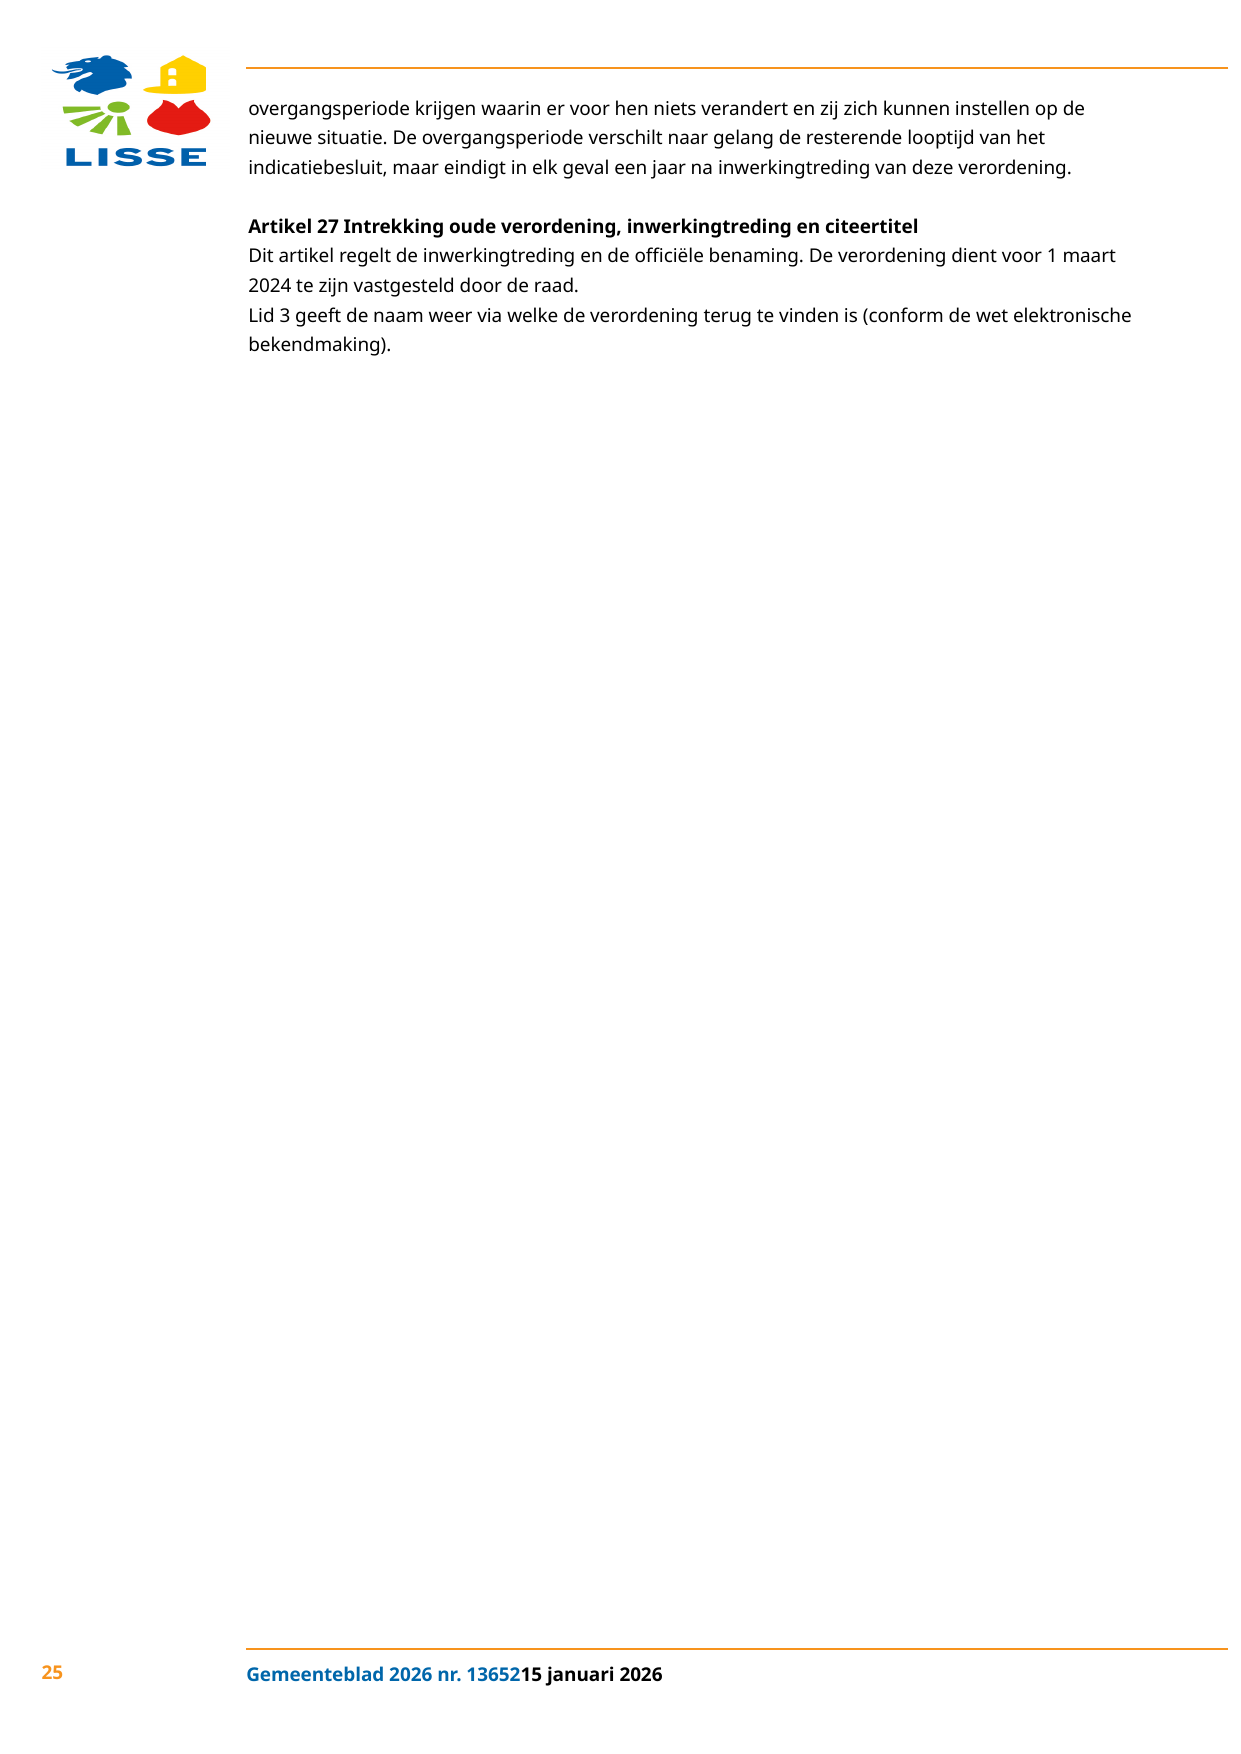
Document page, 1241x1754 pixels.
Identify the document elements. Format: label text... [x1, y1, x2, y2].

text Artikel 27 Intrekking oude verordening, inwerkingtreding en citeertitel [248, 213, 1152, 239]
picture [41, 47, 231, 172]
text Dit artikel regelt de inwerkingtreding en de officiële benaming. De verordening dient voor 1 maart 2024 te zijn vastgesteld door de raad. [248, 243, 1152, 298]
text Lid 3 geeft de naam weer via welke de verordening terug te vinden is (conform de wet elektronische bekendmaking). [248, 302, 1152, 357]
text overgangsperiode krijgen waarin er voor hen niets verandert en zij zich kunnen instellen op de nieuwe situatie. De overgangsperiode verschilt naar gelang de resterende looptijd van het indicatiebesluit, maar eindigt in elk geval een jaar na inwerkingtreding van deze verordening. [248, 95, 1152, 180]
